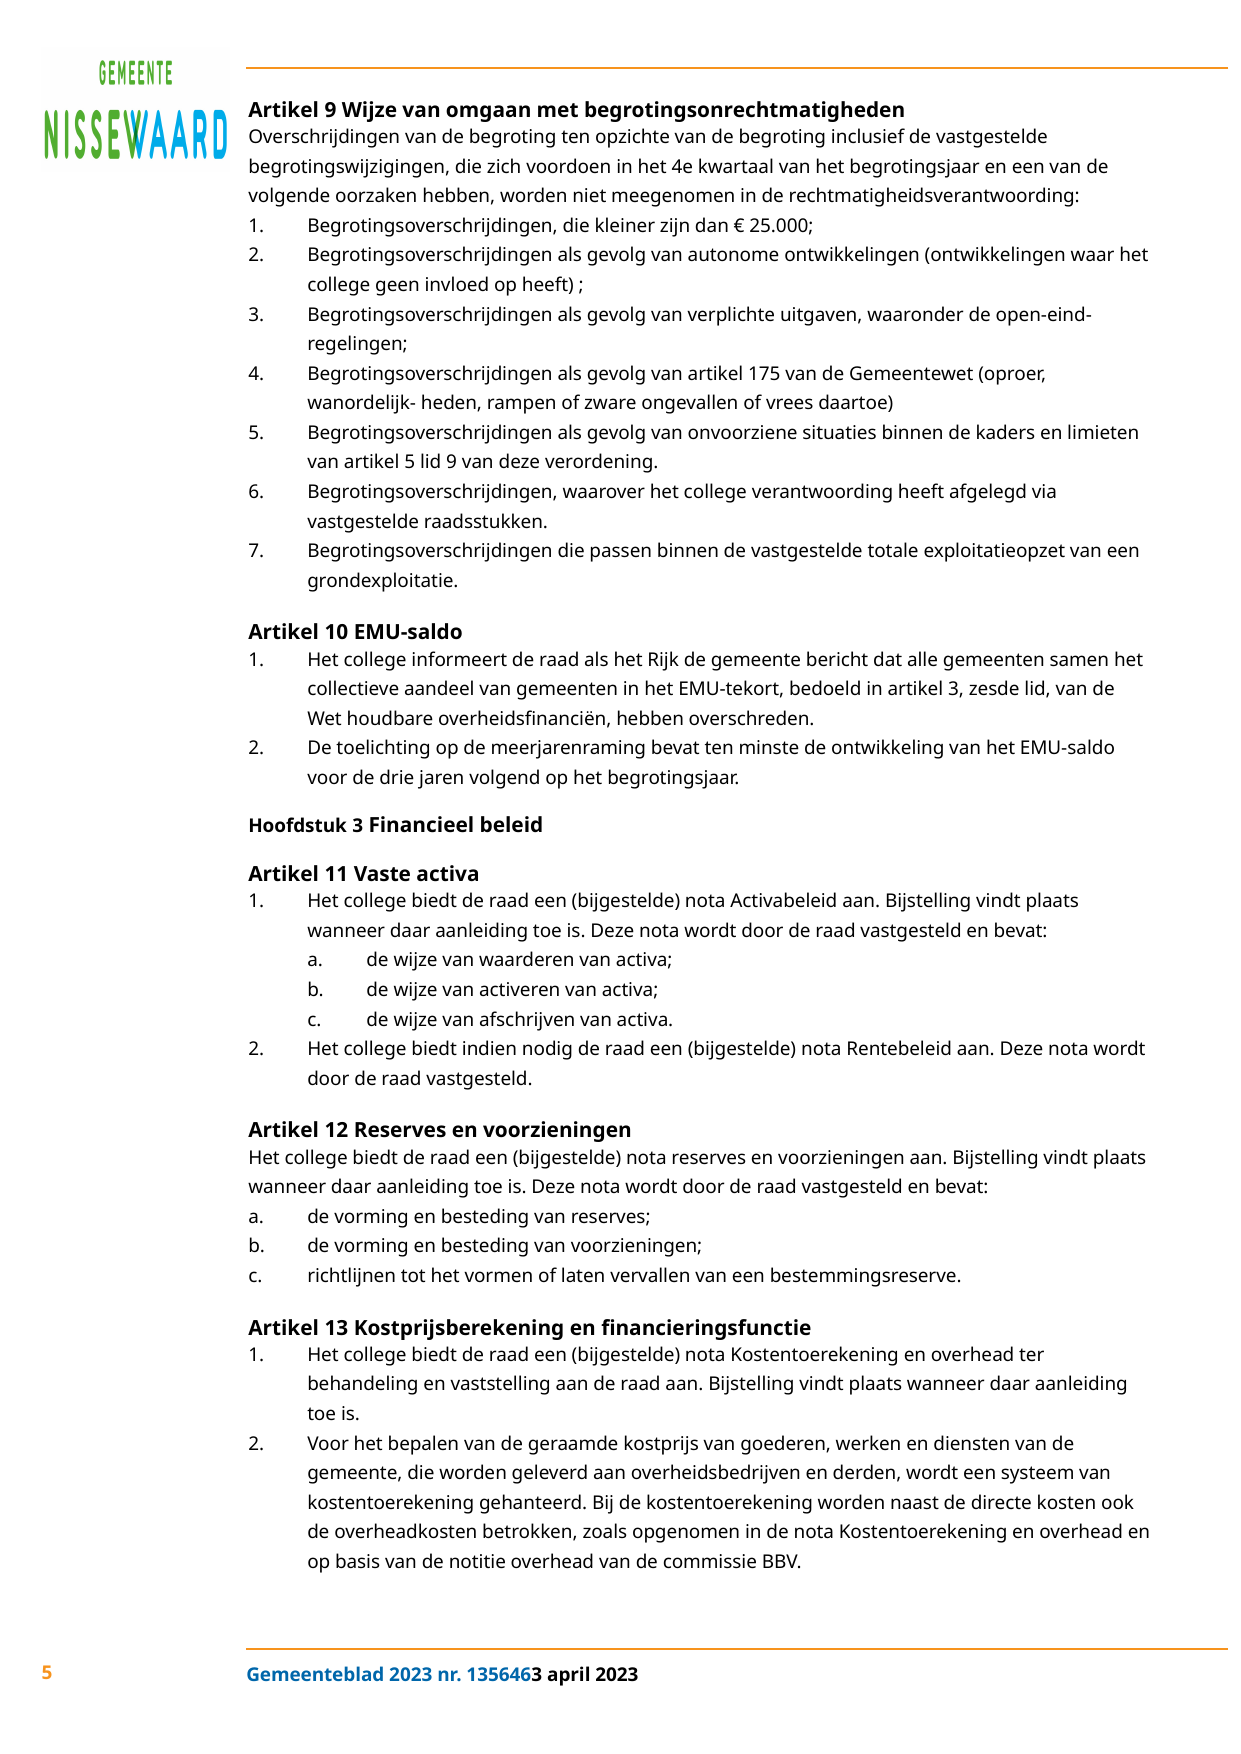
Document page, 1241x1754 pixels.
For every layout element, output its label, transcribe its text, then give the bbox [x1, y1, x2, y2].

text Artikel 12 Reserves en voorzieningen [248, 1115, 1152, 1144]
list Begrotingsoverschrijdingen als gevolg van onvoorziene situaties binnen de kaders en limieten van artikel 5 lid 9 van deze verordening. [248, 419, 1152, 474]
list Begrotingsoverschrijdingen die passen binnen de vastgestelde totale exploitatieopzet van een grondexploitatie. [248, 537, 1152, 593]
list Voor het bepalen van de geraamde kostprijs van goederen, werken en diensten van de gemeente, die worden geleverd aan overheidsbedrijven en derden, wordt een systeem van kostentoerekening gehanteerd. Bij de kostentoerekening worden naast de directe kosten ook de overheadkosten betrokken, zoals opgenomen in de nota Kostentoerekening en overhead en op basis van de notitie overhead van de commissie BBV. [248, 1430, 1152, 1574]
list Het college informeert de raad als het Rijk de gemeente bericht dat alle gemeenten samen het collectieve aandeel van gemeenten in het EMU-tekort, bedoeld in artikel 3, zesde lid, van de Wet houdbare overheidsfinanciën, hebben overschreden. [248, 646, 1152, 731]
list de vorming en besteding van reserves; [248, 1203, 1152, 1229]
text Hoofdstuk 3 Financieel beleid [248, 810, 1152, 838]
text Artikel 9 Wijze van omgaan met begrotingsonrechtmatigheden [248, 95, 1152, 123]
list de wijze van activeren van activa; [307, 976, 1152, 1002]
text Overschrijdingen van de begroting ten opzichte van de begroting inclusief de vastgestelde begrotingswijzigingen, die zich voordoen in het 4e kwartaal van het begrotingsjaar en een van de volgende oorzaken hebben, worden niet meegenomen in de rechtmatigheidsverantwoording: [248, 123, 1152, 208]
picture [41, 47, 231, 172]
list richtlijnen tot het vormen of laten vervallen van een bestemmingsreserve. [248, 1262, 1152, 1288]
text Artikel 10 EMU-saldo [248, 617, 1152, 646]
list de vorming en besteding van voorzieningen; [248, 1233, 1152, 1258]
list Begrotingsoverschrijdingen, waarover het college verantwoording heeft afgelegd via vastgestelde raadsstukken. [248, 478, 1152, 533]
list de wijze van waarderen van activa; [307, 947, 1152, 972]
text Het college biedt de raad een (bijgestelde) nota reserves en voorzieningen aan. Bijstelling vindt plaats wanneer daar aanleiding toe is. Deze nota wordt door de raad vastgesteld en bevat: [248, 1144, 1152, 1199]
list Het college biedt de raad een (bijgestelde) nota Kostentoerekening en overhead ter behandeling en vaststelling aan de raad aan. Bijstelling vindt plaats wanneer daar aanleiding toe is. [248, 1341, 1152, 1426]
list Het college biedt de raad een (bijgestelde) nota Activabeleid aan. Bijstelling vindt plaats wanneer daar aanleiding toe is. Deze nota wordt door de raad vastgesteld en bevat: [248, 887, 1152, 943]
text Artikel 11 Vaste activa [248, 859, 1152, 887]
list Begrotingsoverschrijdingen, die kleiner zijn dan € 25.000; [248, 212, 1152, 238]
list De toelichting op de meerjarenraming bevat ten minste de ontwikkeling van het EMU-saldo voor de drie jaren volgend op het begrotingsjaar. [248, 734, 1152, 790]
list Het college biedt indien nodig de raad een (bijgestelde) nota Rentebeleid aan. Deze nota wordt door de raad vastgesteld. [248, 1035, 1152, 1091]
list de wijze van afschrijven van activa. [307, 1006, 1152, 1032]
text Artikel 13 Kostprijsberekening en financieringsfunctie [248, 1313, 1152, 1341]
list Begrotingsoverschrijdingen als gevolg van autonome ontwikkelingen (ontwikkelingen waar het college geen invloed op heeft) ; [248, 242, 1152, 297]
list Begrotingsoverschrijdingen als gevolg van verplichte uitgaven, waaronder de open-eind-regelingen; [248, 301, 1152, 356]
list Begrotingsoverschrijdingen als gevolg van artikel 175 van de Gemeentewet (oproer, wanordelijk- heden, rampen of zware ongevallen of vrees daartoe) [248, 360, 1152, 415]
